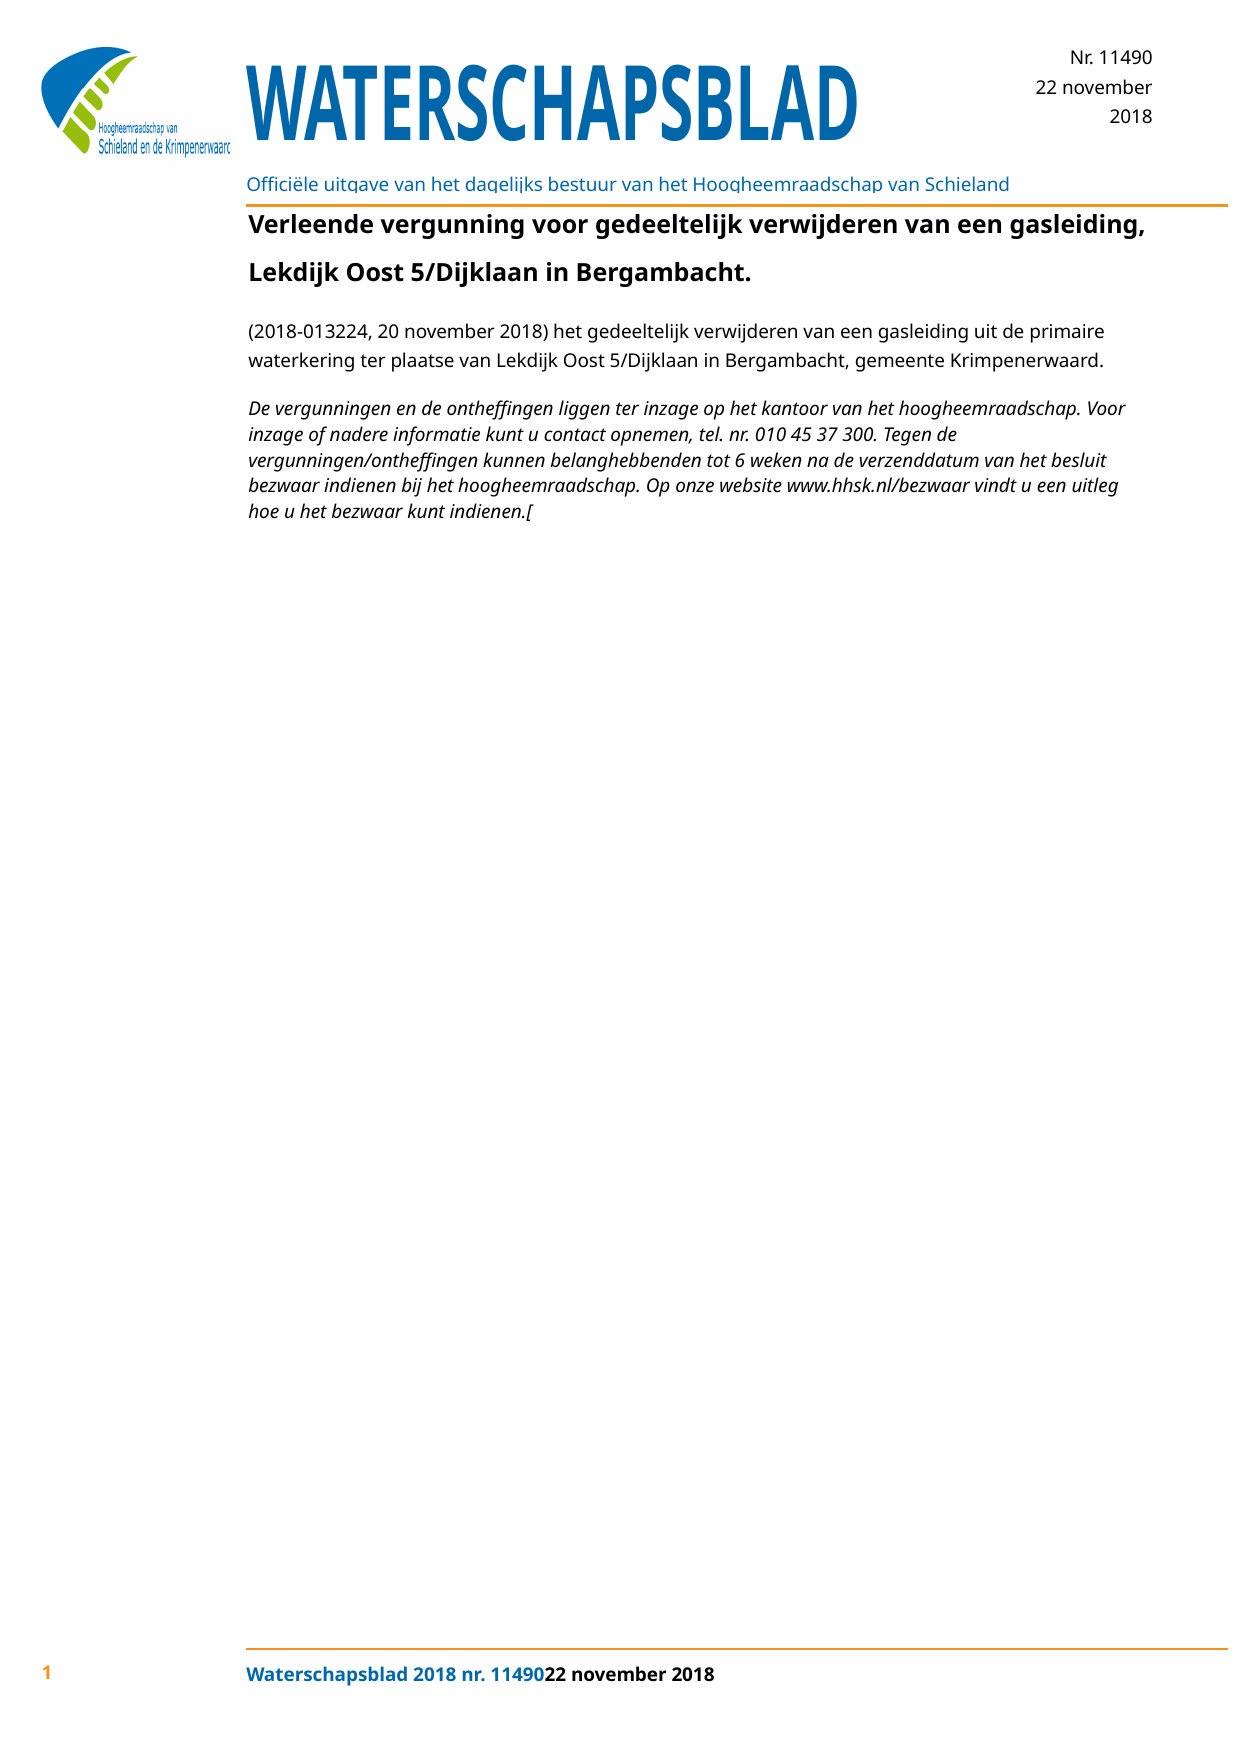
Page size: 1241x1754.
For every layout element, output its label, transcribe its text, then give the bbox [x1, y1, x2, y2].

text Verleende vergunning voor gedeeltelijk verwijderen van een gasleiding, Lekdijk Oost 5/Dijklaan in Bergambacht. [248, 207, 1152, 288]
picture [41, 47, 231, 172]
text De vergunningen en de ontheffingen liggen ter inzage op het kantoor van het hoogheemraadschap. Voor inzage of nadere informatie kunt u contact opnemen, tel. nr. 010 45 37 300. Tegen de vergunningen/ontheffingen kunnen belanghebbenden tot 6 weken na de verzenddatum van het besluit bezwaar indienen bij het hoogheemraadschap. Op onze website www.hhsk.nl/bezwaar vindt u een uitleg hoe u het bezwaar kunt indienen.[ [248, 395, 1152, 524]
text (2018-013224, 20 november 2018) het gedeeltelijk verwijderen van een gasleiding uit de primaire waterkering ter plaatse van Lekdijk Oost 5/Dijklaan in Bergambacht, gemeente Krimpenerwaard. [248, 318, 1152, 373]
